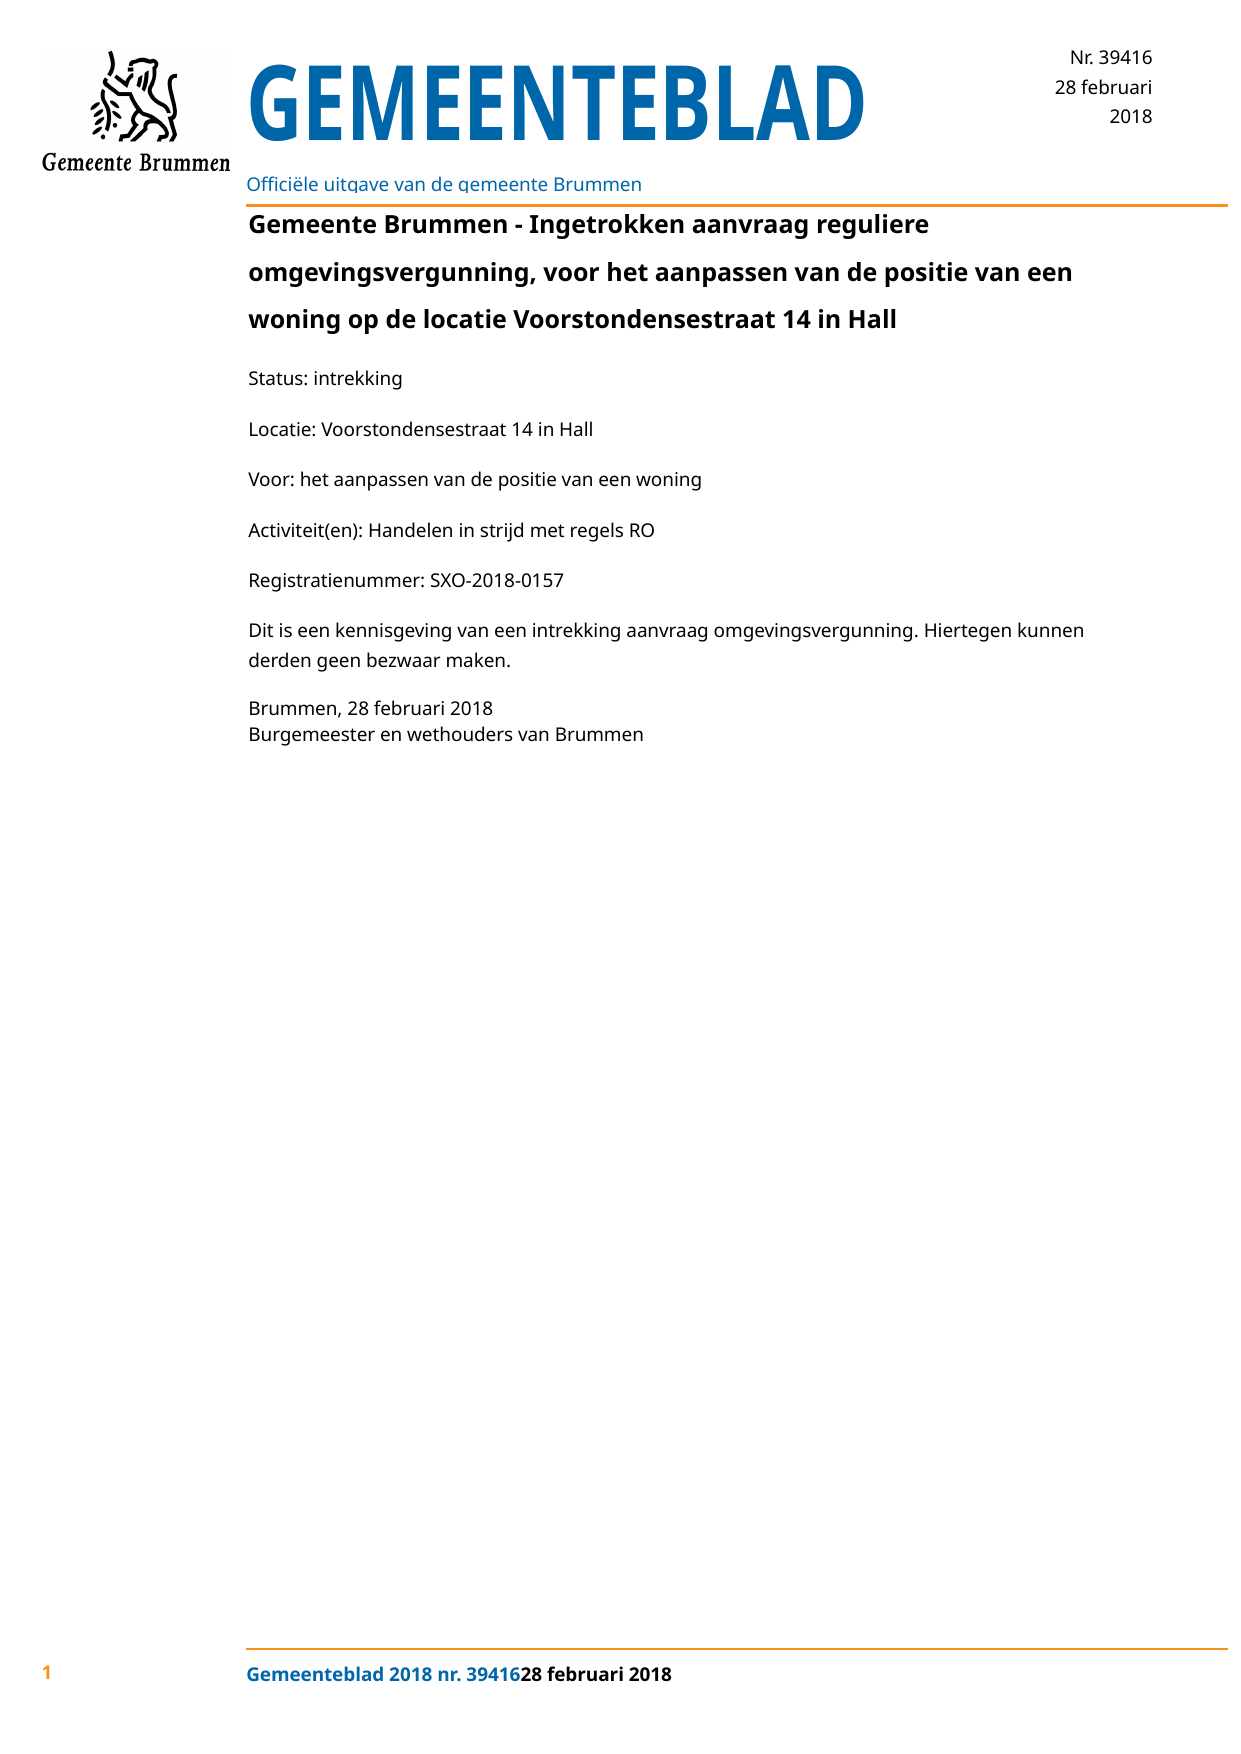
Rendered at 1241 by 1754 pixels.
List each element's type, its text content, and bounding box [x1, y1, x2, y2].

text Status: intrekking [248, 366, 1152, 391]
text Dit is een kennisgeving van een intrekking aanvraag omgevingsvergunning. Hiertegen kunnen derden geen bezwaar maken. [248, 618, 1152, 673]
text Voor: het aanpassen van de positie van een woning [248, 466, 1152, 492]
text Burgemeester en wethouders van Brummen [248, 721, 1152, 746]
text Brummen, 28 februari 2018 [248, 695, 1152, 721]
text Activiteit(en): Handelen in strijd met regels RO [248, 517, 1152, 542]
picture [41, 47, 231, 172]
text Registratienummer: SXO-2018-0157 [248, 567, 1152, 593]
text Gemeente Brummen - Ingetrokken aanvraag reguliere omgevingsvergunning, voor het aanpassen van de positie van een woning op de locatie Voorstondensestraat 14 in Hall [248, 207, 1152, 336]
text Locatie: Voorstondensestraat 14 in Hall [248, 416, 1152, 442]
